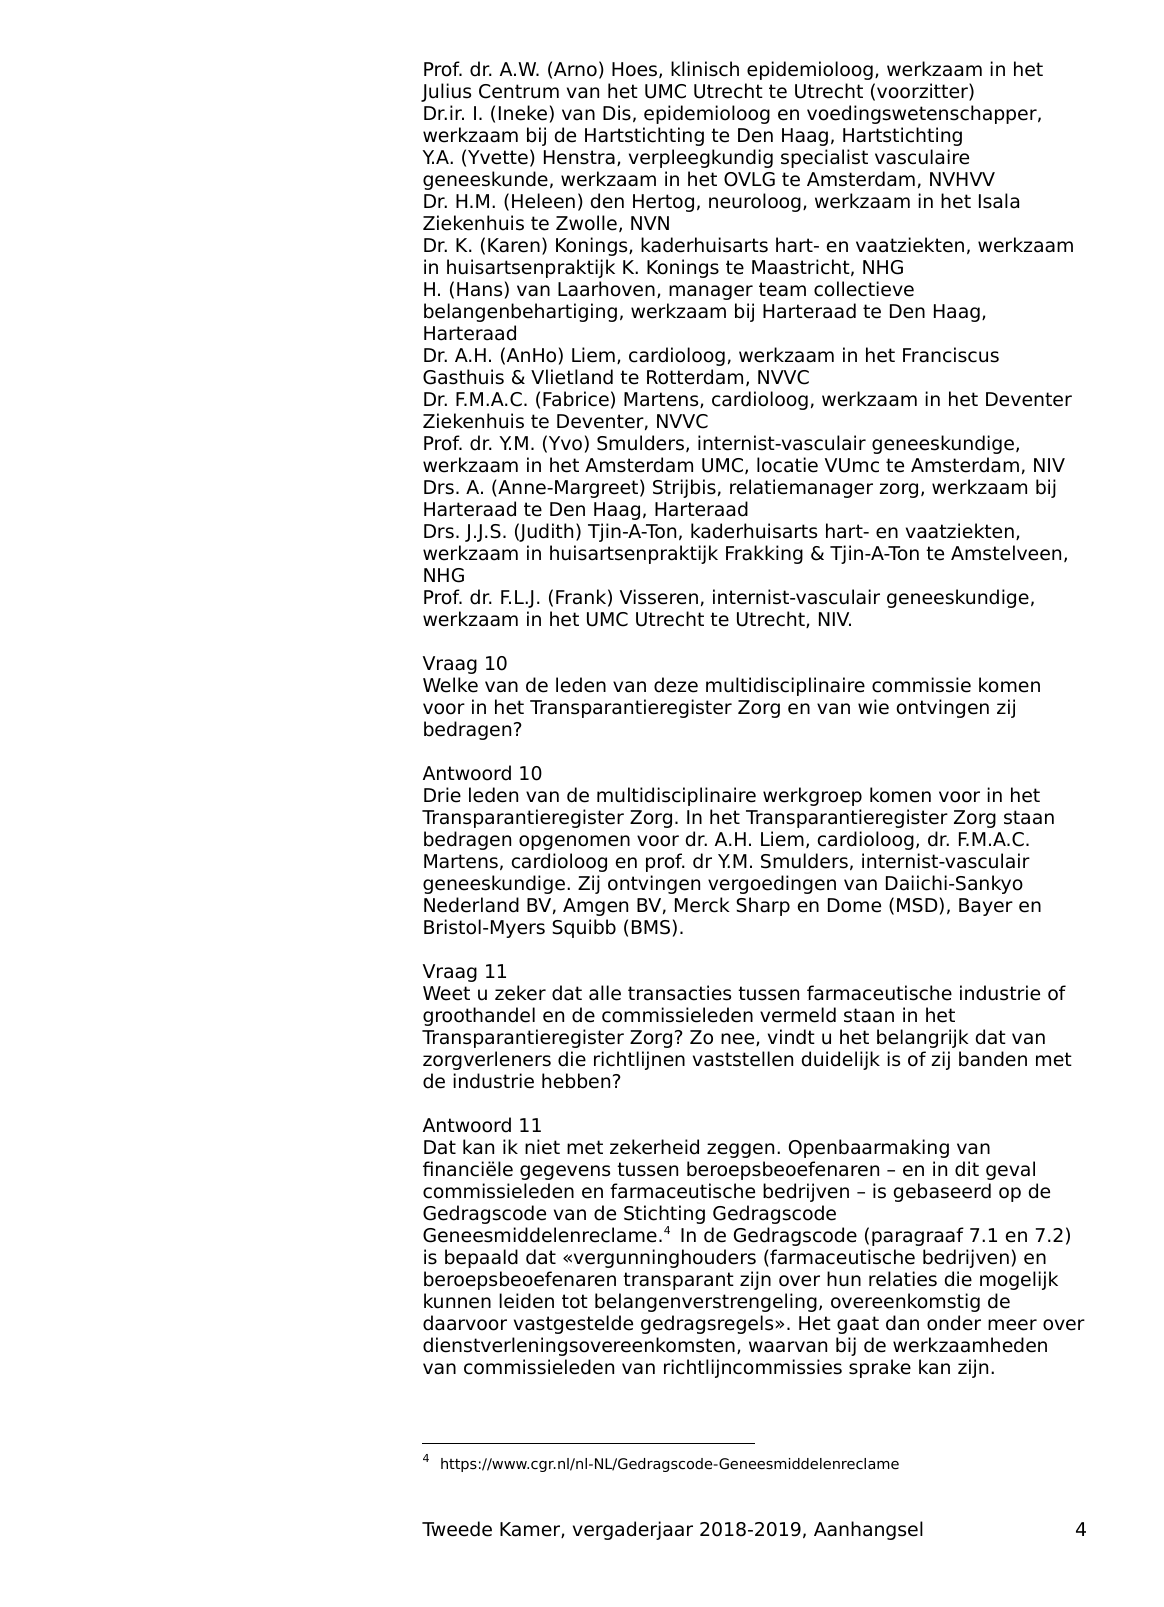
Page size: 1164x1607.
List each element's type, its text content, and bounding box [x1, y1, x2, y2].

text Dr.ir. I. (Ineke) van Dis, epidemioloog en voedingswetenschapper, werkzaam bij de Hartstichting te Den Haag, Hartstichting [422, 103, 1087, 147]
text Dr. K. (Karen) Konings, kaderhuisarts hart- en vaatziekten, werkzaam in huisartsenpraktijk K. Konings te Maastricht, NHG [422, 235, 1087, 279]
text Antwoord 11 [422, 1115, 1087, 1137]
text Antwoord 10 [422, 763, 1087, 785]
text Prof. dr. A.W. (Arno) Hoes, klinisch epidemioloog, werkzaam in het Julius Centrum van het UMC Utrecht te Utrecht (voorzitter) [422, 59, 1087, 103]
text Drs. A. (Anne-Margreet) Strijbis, relatiemanager zorg, werkzaam bij Harteraad te Den Haag, Harteraad [422, 477, 1087, 521]
text Vraag 11 [422, 961, 1087, 983]
text Dr. F.M.A.C. (Fabrice) Martens, cardioloog, werkzaam in het Deventer Ziekenhuis te Deventer, NVVC [422, 389, 1087, 433]
text Drs. J.J.S. (Judith) Tjin-A-Ton, kaderhuisarts hart- en vaatziekten, werkzaam in huisartsenpraktijk Frakking & Tjin-A-Ton te Amstelveen, NHG [422, 521, 1087, 587]
text Dr. H.M. (Heleen) den Hertog, neuroloog, werkzaam in het Isala Ziekenhuis te Zwolle, NVN [422, 191, 1087, 235]
text Weet u zeker dat alle transacties tussen farmaceutische industrie of groothandel en de commissieleden vermeld staan in het Transparantieregister Zorg? Zo nee, vindt u het belangrijk dat van zorgverleners die richtlijnen vaststellen duidelijk is of zij banden met de industrie hebben? [422, 983, 1087, 1093]
text H. (Hans) van Laarhoven, manager team collectieve belangenbehartiging, werkzaam bij Harteraad te Den Haag, Harteraad [422, 279, 1087, 345]
text Y.A. (Yvette) Henstra, verpleegkundig specialist vasculaire geneeskunde, werkzaam in het OVLG te Amsterdam, NVHVV [422, 147, 1087, 191]
text Welke van de leden van deze multidisciplinaire commissie komen voor in het Transparantieregister Zorg en van wie ontvingen zij bedragen? [422, 675, 1087, 741]
text https://www.cgr.nl/nl-NL/Gedragscode-Geneesmiddelenreclame [422, 1452, 1087, 1474]
text Prof. dr. Y.M. (Yvo) Smulders, internist-vasculair geneeskundige, werkzaam in het Amsterdam UMC, locatie VUmc te Amsterdam, NIV [422, 433, 1087, 477]
text Vraag 10 [422, 653, 1087, 675]
text Dr. A.H. (AnHo) Liem, cardioloog, werkzaam in het Franciscus Gasthuis & Vlietland te Rotterdam, NVVC [422, 345, 1087, 389]
text Prof. dr. F.L.J. (Frank) Visseren, internist-vasculair geneeskundige, werkzaam in het UMC Utrecht te Utrecht, NIV. [422, 587, 1087, 631]
text Dat kan ik niet met zekerheid zeggen. Openbaarmaking van financiële gegevens tussen beroepsbeoefenaren – en in dit geval commissieleden en farmaceutische bedrijven – is gebaseerd op de Gedragscode van de Stichting Gedragscode Geneesmiddelenreclame. In de Gedragscode (paragraaf 7.1 en 7.2) is bepaald dat «vergunninghouders (farmaceutische bedrijven) en beroepsbeoefenaren transparant zijn over hun relaties die mogelijk kunnen leiden tot belangenverstrengeling, overeenkomstig de daarvoor vastgestelde gedragsregels». Het gaat dan onder meer over dienstverleningsovereenkomsten, waarvan bij de werkzaamheden van commissieleden van richtlijncommissies sprake kan zijn. [422, 1137, 1087, 1379]
text Drie leden van de multidisciplinaire werkgroep komen voor in het Transparantieregister Zorg. In het Transparantieregister Zorg staan bedragen opgenomen voor dr. A.H. Liem, cardioloog, dr. F.M.A.C. Martens, cardioloog en prof. dr Y.M. Smulders, internist-vasculair geneeskundige. Zij ontvingen vergoedingen van Daiichi-Sankyo Nederland BV, Amgen BV, Merck Sharp en Dome (MSD), Bayer en Bristol-Myers Squibb (BMS). [422, 785, 1087, 939]
